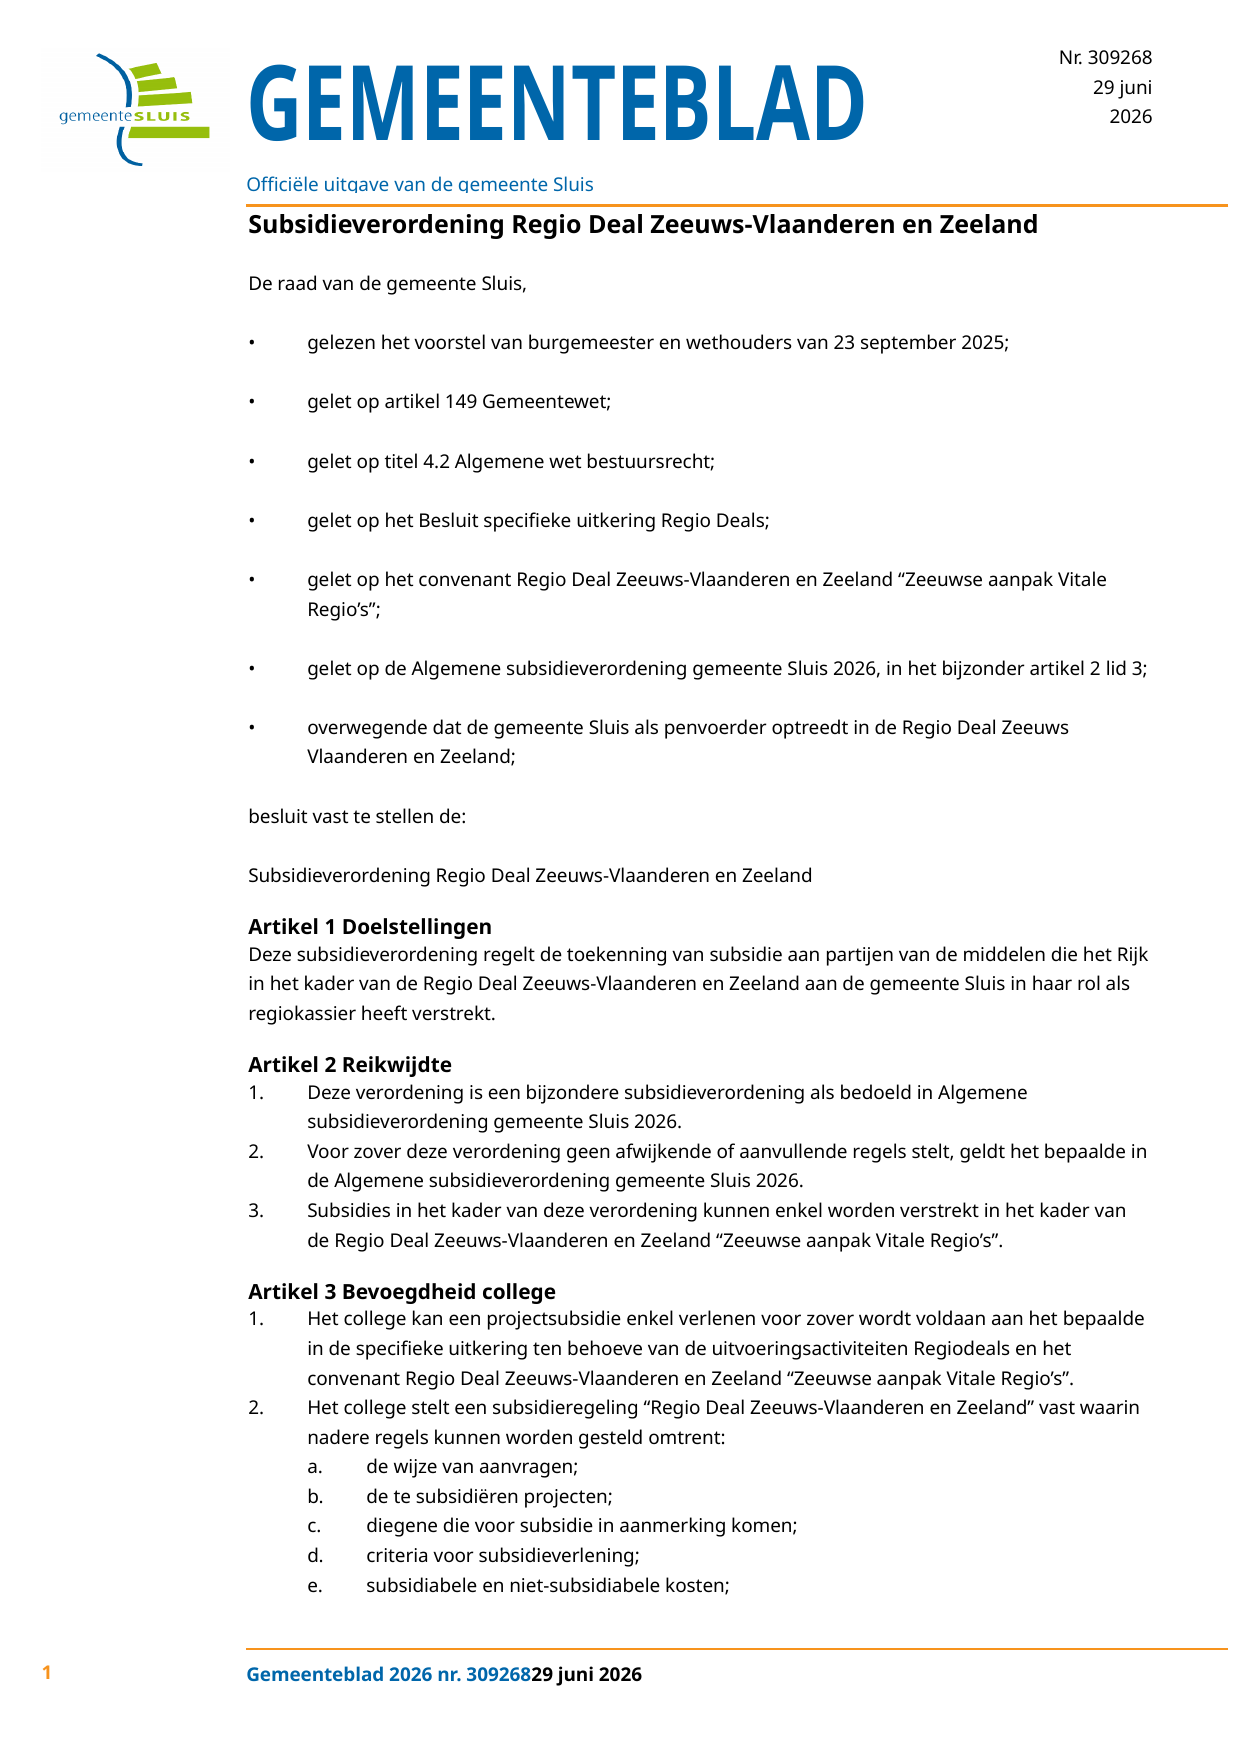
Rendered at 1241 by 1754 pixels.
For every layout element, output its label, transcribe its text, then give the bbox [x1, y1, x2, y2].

list gelet op artikel 149 Gemeentewet; [248, 389, 1152, 414]
list gelet op het Besluit specifieke uitkering Regio Deals; [248, 507, 1152, 533]
text Artikel 3 Bevoegdheid college [248, 1277, 1152, 1306]
text Deze subsidieverordening regelt de toekenning van subsidie aan partijen van de middelen die het Rijk in het kader van de Regio Deal Zeeuws-Vlaanderen en Zeeland aan de gemeente Sluis in haar rol als regiokassier heeft verstrekt. [248, 941, 1152, 1026]
list subsidiabele en niet-subsidiabele kosten; [307, 1572, 1152, 1598]
list gelezen het voorstel van burgemeester en wethouders van 23 september 2025; [248, 329, 1152, 355]
list Het college kan een projectsubsidie enkel verlenen voor zover wordt voldaan aan het bepaalde in de specifieke uitkering ten behoeve van de uitvoeringsactiviteiten Regiodeals en het convenant Regio Deal Zeeuws-Vlaanderen en Zeeland “Zeeuwse aanpak Vitale Regio’s”. [248, 1306, 1152, 1391]
text De raad van de gemeente Sluis, [248, 270, 1152, 296]
picture [41, 47, 231, 172]
text Artikel 1 Doelstellingen [248, 912, 1152, 941]
text Subsidieverordening Regio Deal Zeeuws-Vlaanderen en Zeeland [248, 207, 1152, 241]
list Subsidies in het kader van deze verordening kunnen enkel worden verstrekt in het kader van de Regio Deal Zeeuws-Vlaanderen en Zeeland “Zeeuwse aanpak Vitale Regio’s”. [248, 1197, 1152, 1252]
list gelet op de Algemene subsidieverordening gemeente Sluis 2026, in het bijzonder artikel 2 lid 3; [248, 655, 1152, 681]
list de te subsidiëren projecten; [307, 1483, 1152, 1509]
list overwegende dat de gemeente Sluis als penvoerder optreedt in de Regio Deal Zeeuws Vlaanderen en Zeeland; [248, 714, 1152, 769]
text Artikel 2 Reikwijdte [248, 1050, 1152, 1079]
list criteria voor subsidieverlening; [307, 1542, 1152, 1568]
list Deze verordening is een bijzondere subsidieverordening als bedoeld in Algemene subsidieverordening gemeente Sluis 2026. [248, 1079, 1152, 1134]
list Het college stelt een subsidieregeling “Regio Deal Zeeuws-Vlaanderen en Zeeland” vast waarin nadere regels kunnen worden gesteld omtrent: [248, 1394, 1152, 1450]
list diegene die voor subsidie in aanmerking komen; [307, 1513, 1152, 1538]
list de wijze van aanvragen; [307, 1453, 1152, 1479]
text Subsidieverordening Regio Deal Zeeuws-Vlaanderen en Zeeland [248, 862, 1152, 888]
list gelet op het convenant Regio Deal Zeeuws-Vlaanderen en Zeeland “Zeeuwse aanpak Vitale Regio’s”; [248, 566, 1152, 621]
list gelet op titel 4.2 Algemene wet bestuursrecht; [248, 448, 1152, 473]
text besluit vast te stellen de: [248, 803, 1152, 828]
list Voor zover deze verordening geen afwijkende of aanvullende regels stelt, geldt het bepaalde in de Algemene subsidieverordening gemeente Sluis 2026. [248, 1138, 1152, 1193]
